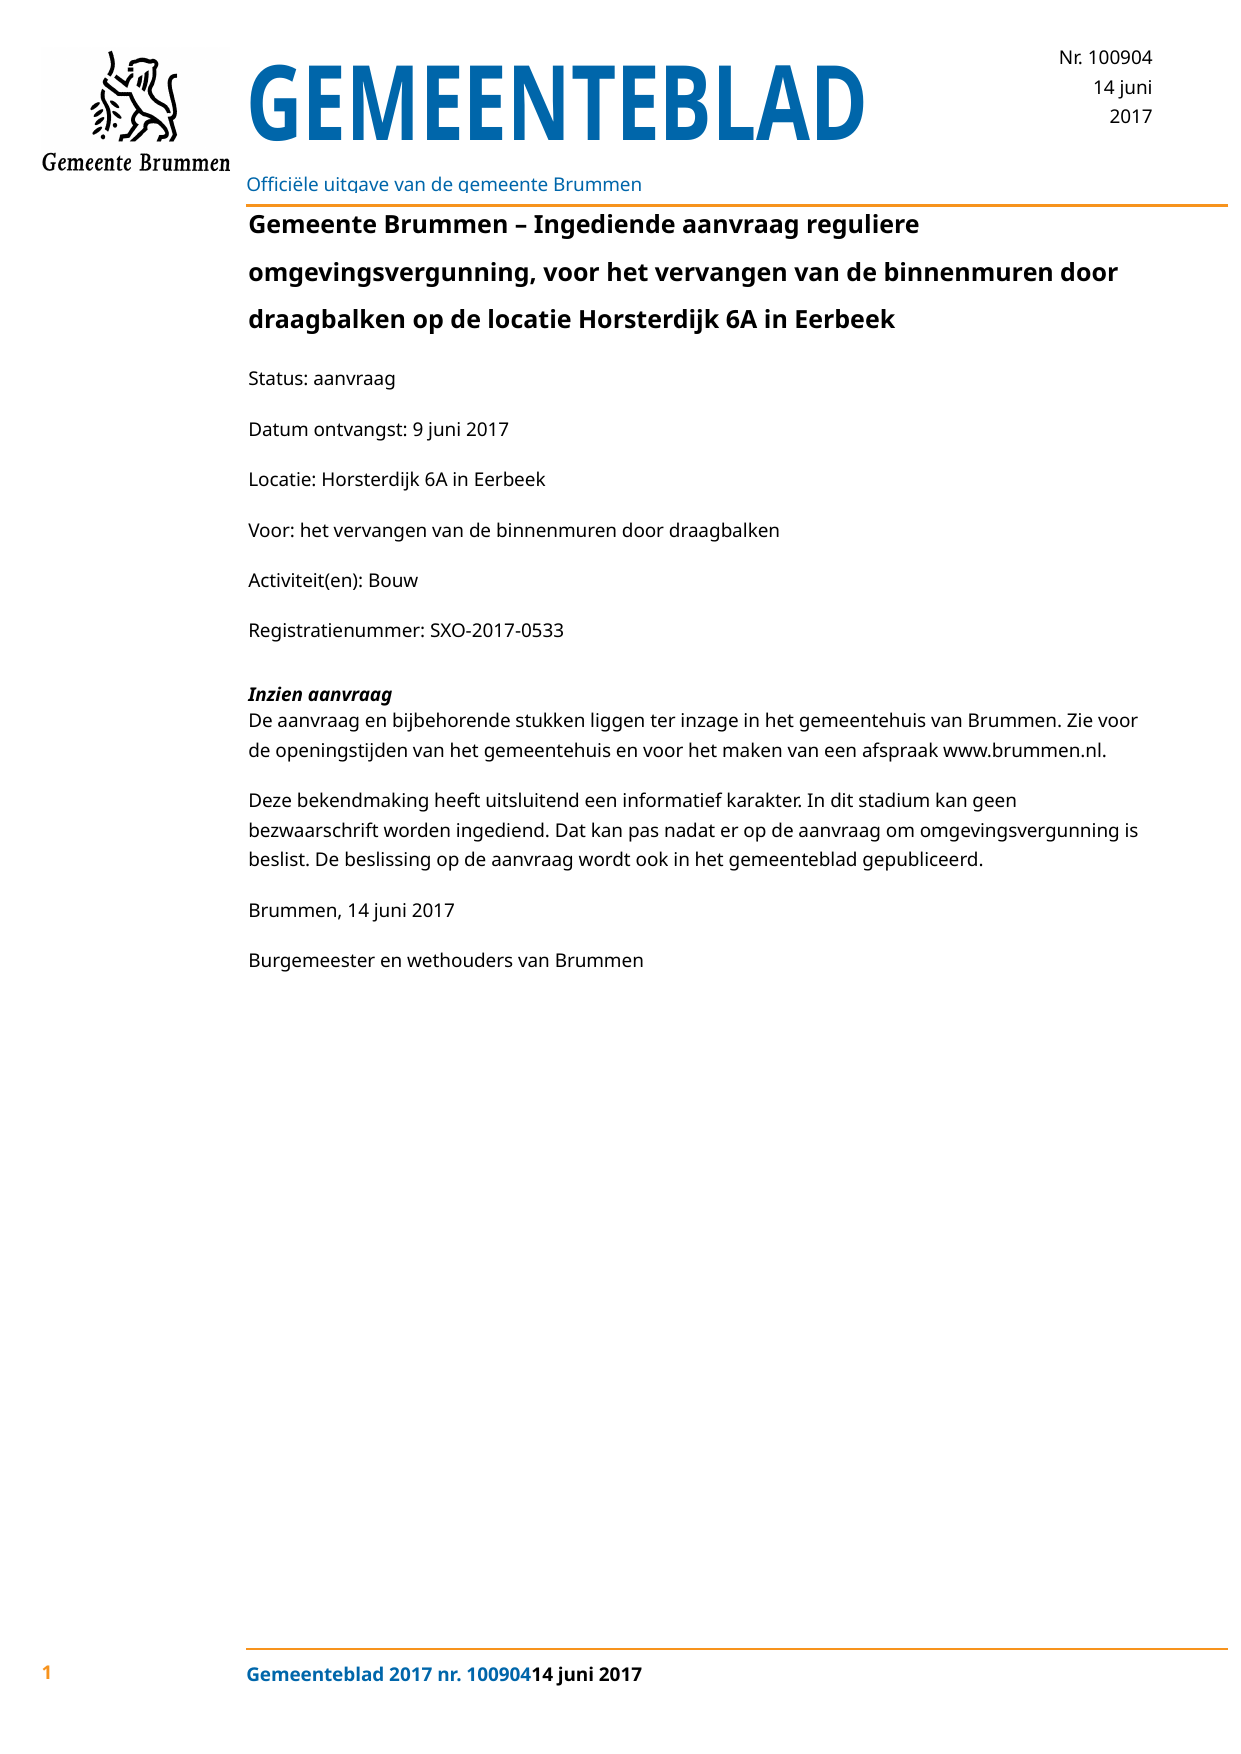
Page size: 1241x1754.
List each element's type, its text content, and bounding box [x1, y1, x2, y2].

text Voor: het vervangen van de binnenmuren door draagbalken [248, 517, 1152, 542]
text Status: aanvraag [248, 366, 1152, 391]
text Locatie: Horsterdijk 6A in Eerbeek [248, 466, 1152, 492]
text Deze bekendmaking heeft uitsluitend een informatief karakter. In dit stadium kan geen bezwaarschrift worden ingediend. Dat kan pas nadat er op de aanvraag om omgevingsvergunning is beslist. De beslissing op de aanvraag wordt ook in het gemeenteblad gepubliceerd. [248, 787, 1152, 872]
text Inzien aanvraag [248, 682, 1152, 707]
text Datum ontvangst: 9 juni 2017 [248, 416, 1152, 442]
picture [41, 47, 231, 172]
text De aanvraag en bijbehorende stukken liggen ter inzage in het gemeentehuis van Brummen. Zie voor de openingstijden van het gemeentehuis en voor het maken van een afspraak www.brummen.nl. [248, 707, 1152, 763]
text Gemeente Brummen – Ingediende aanvraag reguliere omgevingsvergunning, voor het vervangen van de binnenmuren door draagbalken op de locatie Horsterdijk 6A in Eerbeek [248, 207, 1152, 336]
text Burgemeester en wethouders van Brummen [248, 947, 1152, 973]
text Brummen, 14 juni 2017 [248, 897, 1152, 923]
text Registratienummer: SXO-2017-0533 [248, 618, 1152, 643]
text Activiteit(en): Bouw [248, 567, 1152, 593]
